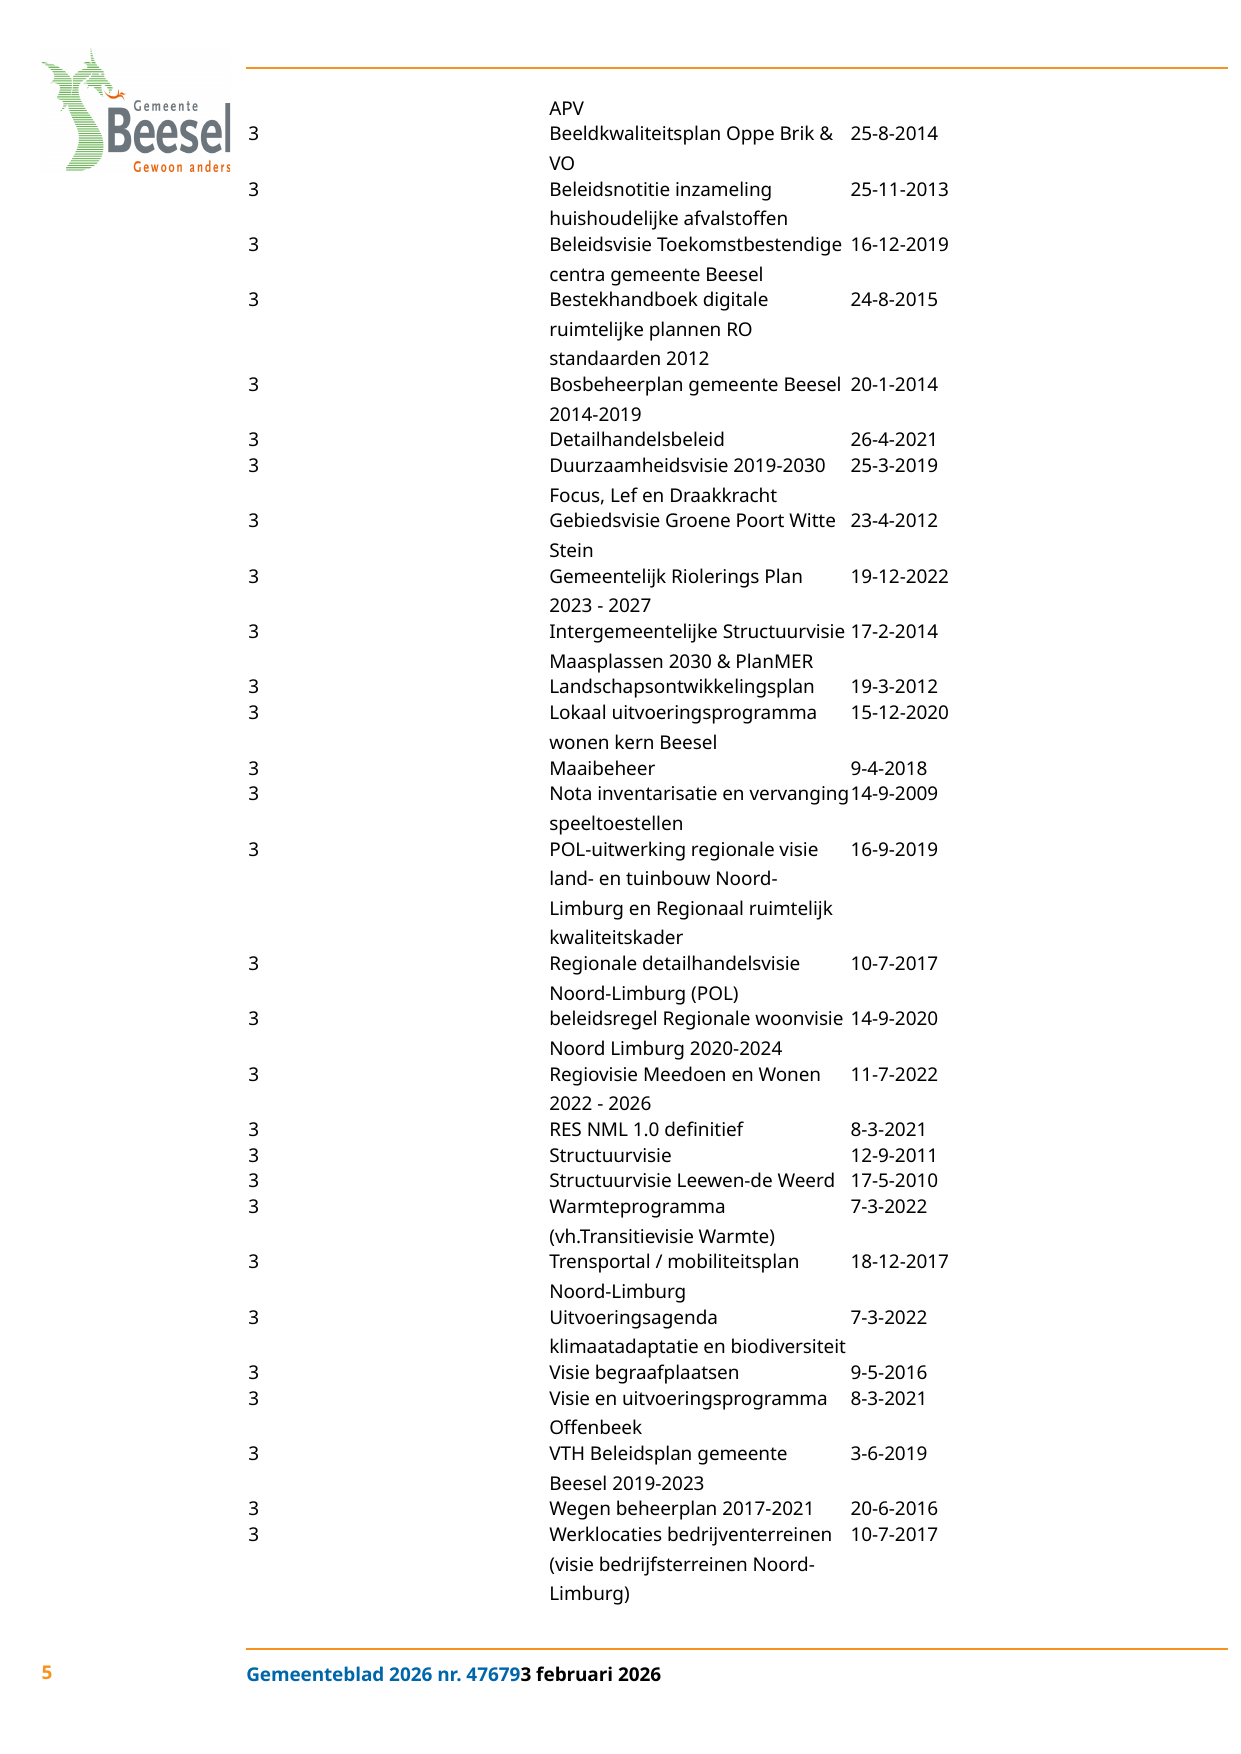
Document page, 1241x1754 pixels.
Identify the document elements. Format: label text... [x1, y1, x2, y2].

table_cell POL-uitwerking regionale visie land- en tuinbouw Noord-Limburg en Regionaal ruimtelijk kwaliteitskader [549, 836, 850, 950]
table_cell 3 [248, 836, 549, 950]
table_cell 3 [248, 1304, 549, 1359]
table_cell Beleidsvisie Toekomstbestendige centra gemeente Beesel [549, 231, 850, 286]
table_cell 7-3-2022 [850, 1304, 1152, 1359]
table_cell 3 [248, 563, 549, 618]
table_cell Regiovisie Meedoen en Wonen 2022 - 2026 [549, 1061, 850, 1116]
table_cell 3 [248, 1061, 549, 1116]
table_cell 3 [248, 1193, 549, 1249]
table_cell Structuurvisie Leewen-de Weerd [549, 1168, 850, 1193]
table_cell 3 [248, 1359, 549, 1385]
table_cell RES NML 1.0 definitief [549, 1116, 850, 1142]
table_cell Visie en uitvoeringsprogramma Offenbeek [549, 1385, 850, 1440]
table_cell 3 [248, 1142, 549, 1168]
table_cell Uitvoeringsagenda klimaatadaptatie en biodiversiteit [549, 1304, 850, 1359]
table_cell 3 [248, 1168, 549, 1193]
table_cell Bestekhandboek digitale ruimtelijke plannen RO standaarden 2012 [549, 286, 850, 371]
table_cell 25-11-2013 [850, 176, 1152, 231]
table_cell 10-7-2017 [850, 1521, 1152, 1606]
table_cell 3 [248, 508, 549, 563]
table_cell 11-7-2022 [850, 1061, 1152, 1116]
table_cell 3 [248, 231, 549, 286]
table_cell 20-6-2016 [850, 1496, 1152, 1521]
table_cell Duurzaamheidsvisie 2019-2030 Focus, Lef en Draakkracht [549, 453, 850, 508]
table_cell APV [549, 95, 850, 121]
table_cell 3 [248, 1006, 549, 1061]
table_cell 19-3-2012 [850, 674, 1152, 699]
table_cell 14-9-2020 [850, 1006, 1152, 1061]
table_cell 3 [248, 427, 549, 452]
table_cell [850, 95, 1152, 121]
table_cell 14-9-2009 [850, 780, 1152, 836]
table_cell 3 [248, 1249, 549, 1304]
table_cell Landschapsontwikkelingsplan [549, 674, 850, 699]
table_cell Nota inventarisatie en vervanging speeltoestellen [549, 780, 850, 836]
table_cell 26-4-2021 [850, 427, 1152, 452]
table_cell 16-12-2019 [850, 231, 1152, 286]
table_cell Visie begraafplaatsen [549, 1359, 850, 1385]
table_cell 3 [248, 1521, 549, 1606]
table_cell Warmteprogramma (vh.Transitievisie Warmte) [549, 1193, 850, 1249]
table_cell Werklocaties bedrijventerreinen (visie bedrijfsterreinen Noord-Limburg) [549, 1521, 850, 1606]
table_cell Beeldkwaliteitsplan Oppe Brik & VO [549, 121, 850, 176]
table_cell Trensportal / mobiliteitsplan Noord-Limburg [549, 1249, 850, 1304]
table_cell Lokaal uitvoeringsprogramma wonen kern Beesel [549, 699, 850, 755]
table_cell 19-12-2022 [850, 563, 1152, 618]
table_cell 3 [248, 286, 549, 371]
table_cell 3 [248, 371, 549, 427]
table_cell 3 [248, 1440, 549, 1496]
table_cell 3 [248, 121, 549, 176]
table_cell 3 [248, 618, 549, 674]
table_cell 25-8-2014 [850, 121, 1152, 176]
picture [41, 47, 231, 172]
table_cell VTH Beleidsplan gemeente Beesel 2019-2023 [549, 1440, 850, 1496]
table_cell 3 [248, 176, 549, 231]
table_cell 7-3-2022 [850, 1193, 1152, 1249]
table_cell 10-7-2017 [850, 950, 1152, 1006]
table_cell Detailhandelsbeleid [549, 427, 850, 452]
table_cell 3 [248, 453, 549, 508]
table_cell 16-9-2019 [850, 836, 1152, 950]
table_cell Gebiedsvisie Groene Poort Witte Stein [549, 508, 850, 563]
table_cell 8-3-2021 [850, 1385, 1152, 1440]
table_cell 3 [248, 1385, 549, 1440]
table_cell 3 [248, 755, 549, 780]
table_cell 9-4-2018 [850, 755, 1152, 780]
table_cell 17-5-2010 [850, 1168, 1152, 1193]
table_cell 3 [248, 1496, 549, 1521]
table_cell 3 [248, 674, 549, 699]
table_cell Bosbeheerplan gemeente Beesel 2014-2019 [549, 371, 850, 427]
table_cell 20-1-2014 [850, 371, 1152, 427]
table_cell Maaibeheer [549, 755, 850, 780]
table_cell [248, 95, 549, 121]
table_cell 17-2-2014 [850, 618, 1152, 674]
table_cell Gemeentelijk Riolerings Plan 2023 - 2027 [549, 563, 850, 618]
table_cell 12-9-2011 [850, 1142, 1152, 1168]
table_cell 25-3-2019 [850, 453, 1152, 508]
table_cell Wegen beheerplan 2017-2021 [549, 1496, 850, 1521]
table_cell 15-12-2020 [850, 699, 1152, 755]
table_cell 3 [248, 950, 549, 1006]
table_cell 24-8-2015 [850, 286, 1152, 371]
table_cell Regionale detailhandelsvisie Noord-Limburg (POL) [549, 950, 850, 1006]
table_cell 8-3-2021 [850, 1116, 1152, 1142]
table_cell 3-6-2019 [850, 1440, 1152, 1496]
table_cell 3 [248, 699, 549, 755]
table_cell beleidsregel Regionale woonvisie Noord Limburg 2020-2024 [549, 1006, 850, 1061]
table_cell 23-4-2012 [850, 508, 1152, 563]
table_cell 9-5-2016 [850, 1359, 1152, 1385]
table_cell 18-12-2017 [850, 1249, 1152, 1304]
table_cell Structuurvisie [549, 1142, 850, 1168]
table_cell 3 [248, 1116, 549, 1142]
table_cell Beleidsnotitie inzameling huishoudelijke afvalstoffen [549, 176, 850, 231]
table_cell 3 [248, 780, 549, 836]
table_cell Intergemeentelijke Structuurvisie Maasplassen 2030 & PlanMER [549, 618, 850, 674]
